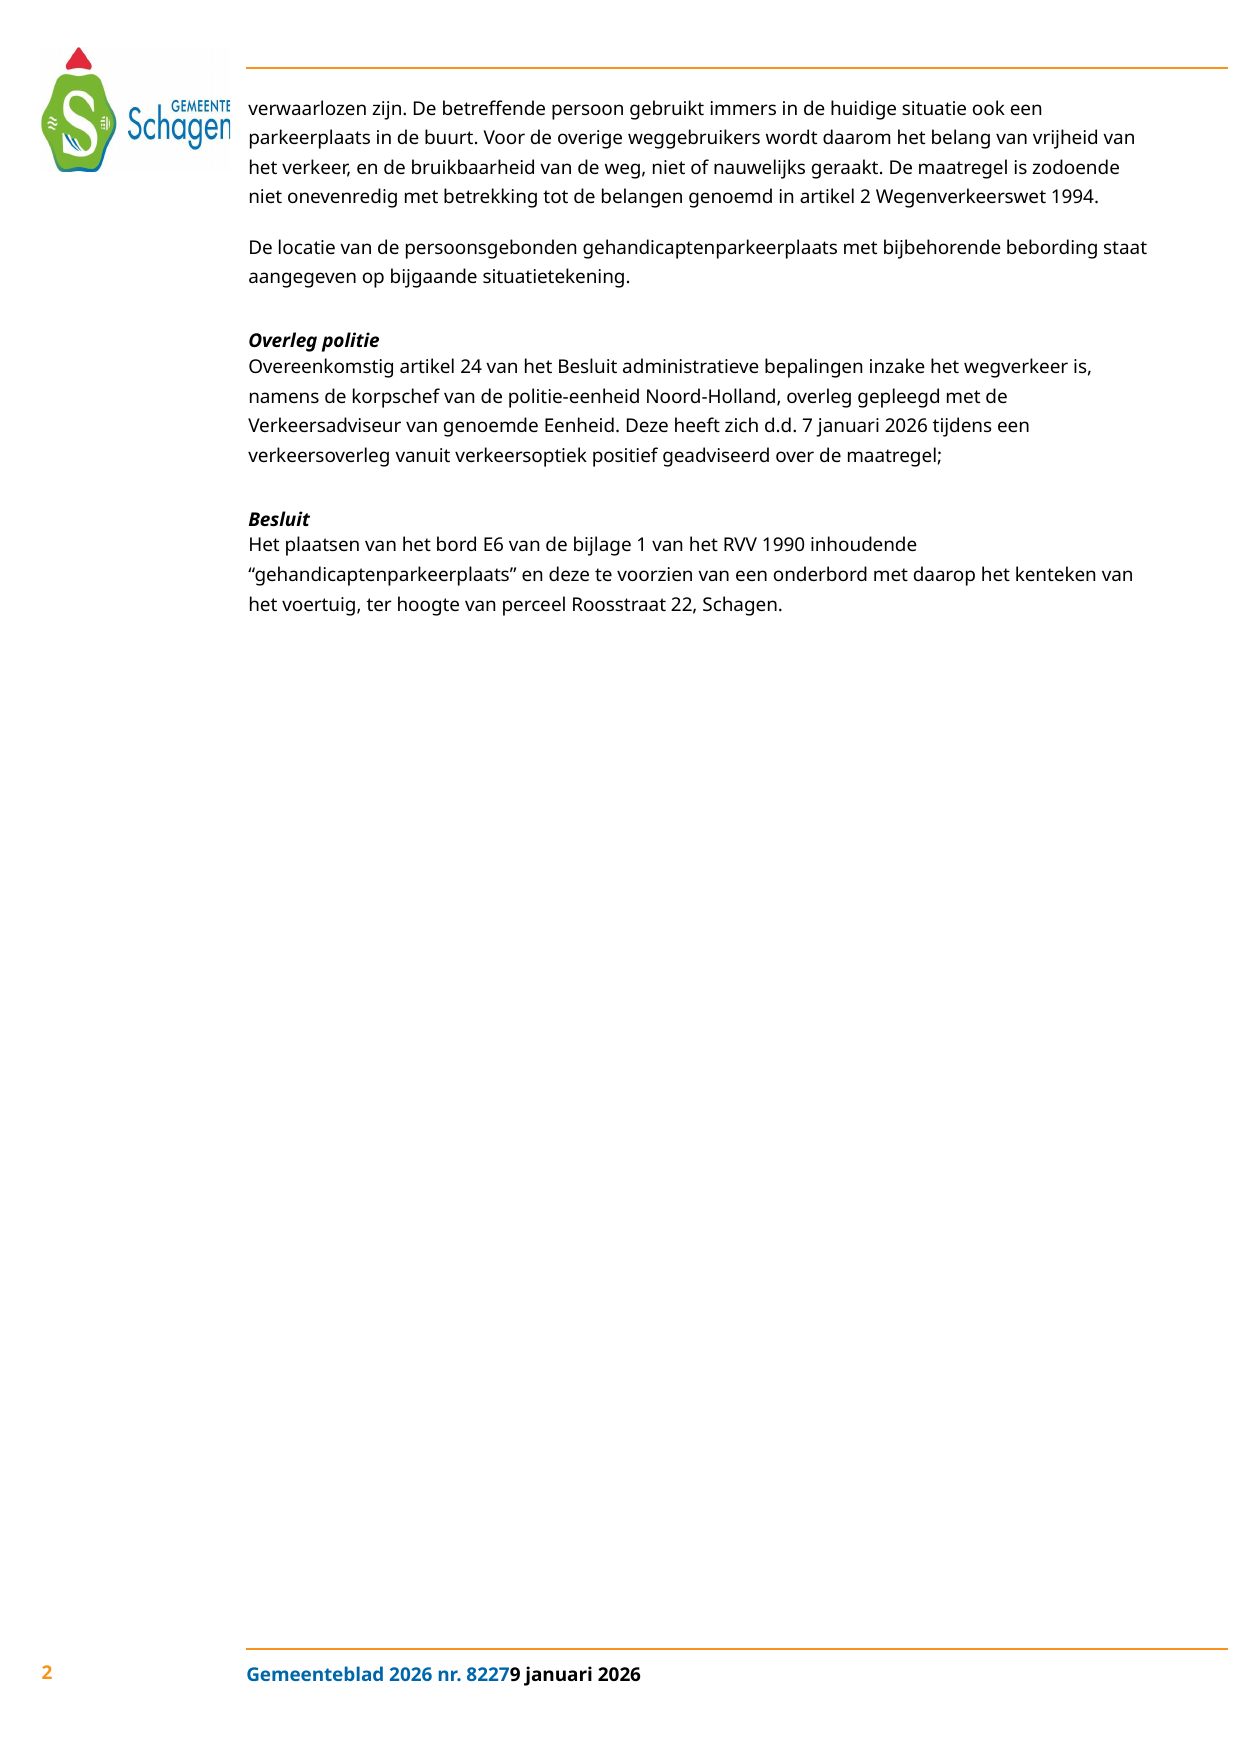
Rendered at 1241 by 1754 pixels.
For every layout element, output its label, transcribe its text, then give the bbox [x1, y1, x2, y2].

text Het plaatsen van het bord E6 van de bijlage 1 van het RVV 1990 inhoudende “gehandicaptenparkeerplaats” en deze te voorzien van een onderbord met daarop het kenteken van het voertuig, ter hoogte van perceel Roosstraat 22, Schagen. [248, 532, 1152, 617]
text Overleg politie [248, 327, 1152, 353]
picture [41, 47, 231, 172]
text De locatie van de persoonsgebonden gehandicaptenparkeerplaats met bijbehorende bebording staat aangegeven op bijgaande situatietekening. [248, 234, 1152, 289]
text Besluit [248, 506, 1152, 532]
text Overeenkomstig artikel 24 van het Besluit administratieve bepalingen inzake het wegverkeer is, namens de korpschef van de politie-eenheid Noord-Holland, overleg gepleegd met de Verkeersadviseur van genoemde Eenheid. Deze heeft zich d.d. 7 januari 2026 tijdens een verkeersoverleg vanuit verkeersoptiek positief geadviseerd over de maatregel; [248, 353, 1152, 468]
text verwaarlozen zijn. De betreffende persoon gebruikt immers in de huidige situatie ook een parkeerplaats in de buurt. Voor de overige weggebruikers wordt daarom het belang van vrijheid van het verkeer, en de bruikbaarheid van de weg, niet of nauwelijks geraakt. De maatregel is zodoende niet onevenredig met betrekking tot de belangen genoemd in artikel 2 Wegenverkeerswet 1994. [248, 95, 1152, 209]
